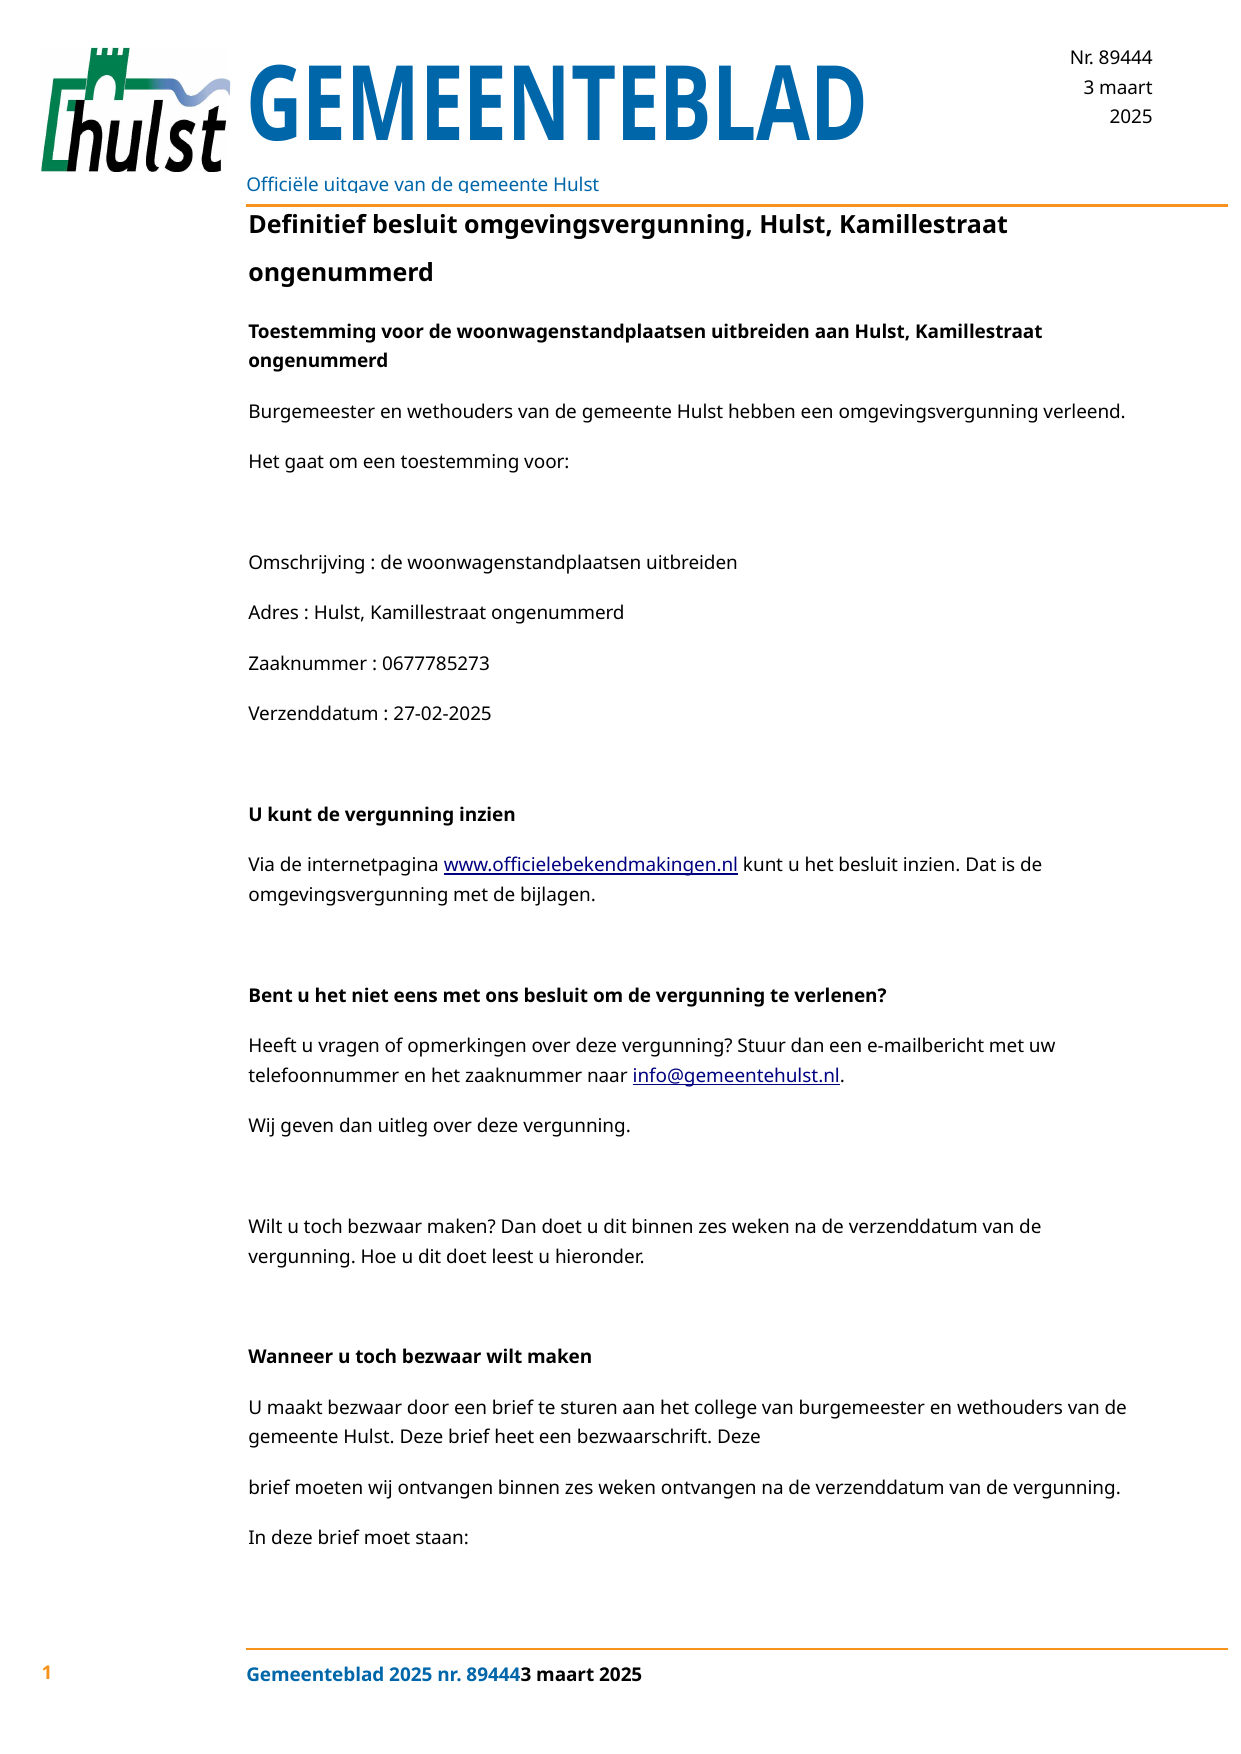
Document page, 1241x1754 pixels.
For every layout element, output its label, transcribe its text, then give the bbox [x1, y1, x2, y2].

text Heeft u vragen of opmerkingen over deze vergunning? Stuur dan een e-mailbericht met uw telefoonnummer en het zaaknummer naar info@gemeentehulst.nl. [248, 1032, 1152, 1088]
text Via de internetpagina www.officielebekendmakingen.nl kunt u het besluit inzien. Dat is de omgevingsvergunning met de bijlagen. [248, 852, 1152, 907]
text Omschrijving : de woonwagenstandplaatsen uitbreiden [248, 549, 1152, 575]
text Burgemeester en wethouders van de gemeente Hulst hebben een omgevingsvergunning verleend. [248, 398, 1152, 424]
text brief moeten wij ontvangen binnen zes weken ontvangen na de verzenddatum van de vergunning. [248, 1474, 1152, 1500]
text Wanneer u toch bezwaar wilt maken [248, 1344, 1152, 1369]
text Definitief besluit omgevingsvergunning, Hulst, Kamillestraat ongenummerd [248, 207, 1152, 288]
text Het gaat om een toestemming voor: [248, 448, 1152, 474]
text Wilt u toch bezwaar maken? Dan doet u dit binnen zes weken na de verzenddatum van de vergunning. Hoe u dit doet leest u hieronder. [248, 1213, 1152, 1269]
picture [41, 47, 231, 172]
text Bent u het niet eens met ons besluit om de vergunning te verlenen? [248, 982, 1152, 1008]
text Verzenddatum : 27-02-2025 [248, 700, 1152, 726]
text U kunt de vergunning inzien [248, 801, 1152, 827]
text Wij geven dan uitleg over deze vergunning. [248, 1112, 1152, 1138]
text In deze brief moet staan: [248, 1524, 1152, 1550]
text Adres : Hulst, Kamillestraat ongenummerd [248, 599, 1152, 625]
text Zaaknummer : 0677785273 [248, 650, 1152, 676]
text U maakt bezwaar door een brief te sturen aan het college van burgemeester en wethouders van de gemeente Hulst. Deze brief heet een bezwaarschrift. Deze [248, 1394, 1152, 1449]
text Toestemming voor de woonwagenstandplaatsen uitbreiden aan Hulst, Kamillestraat ongenummerd [248, 318, 1152, 373]
